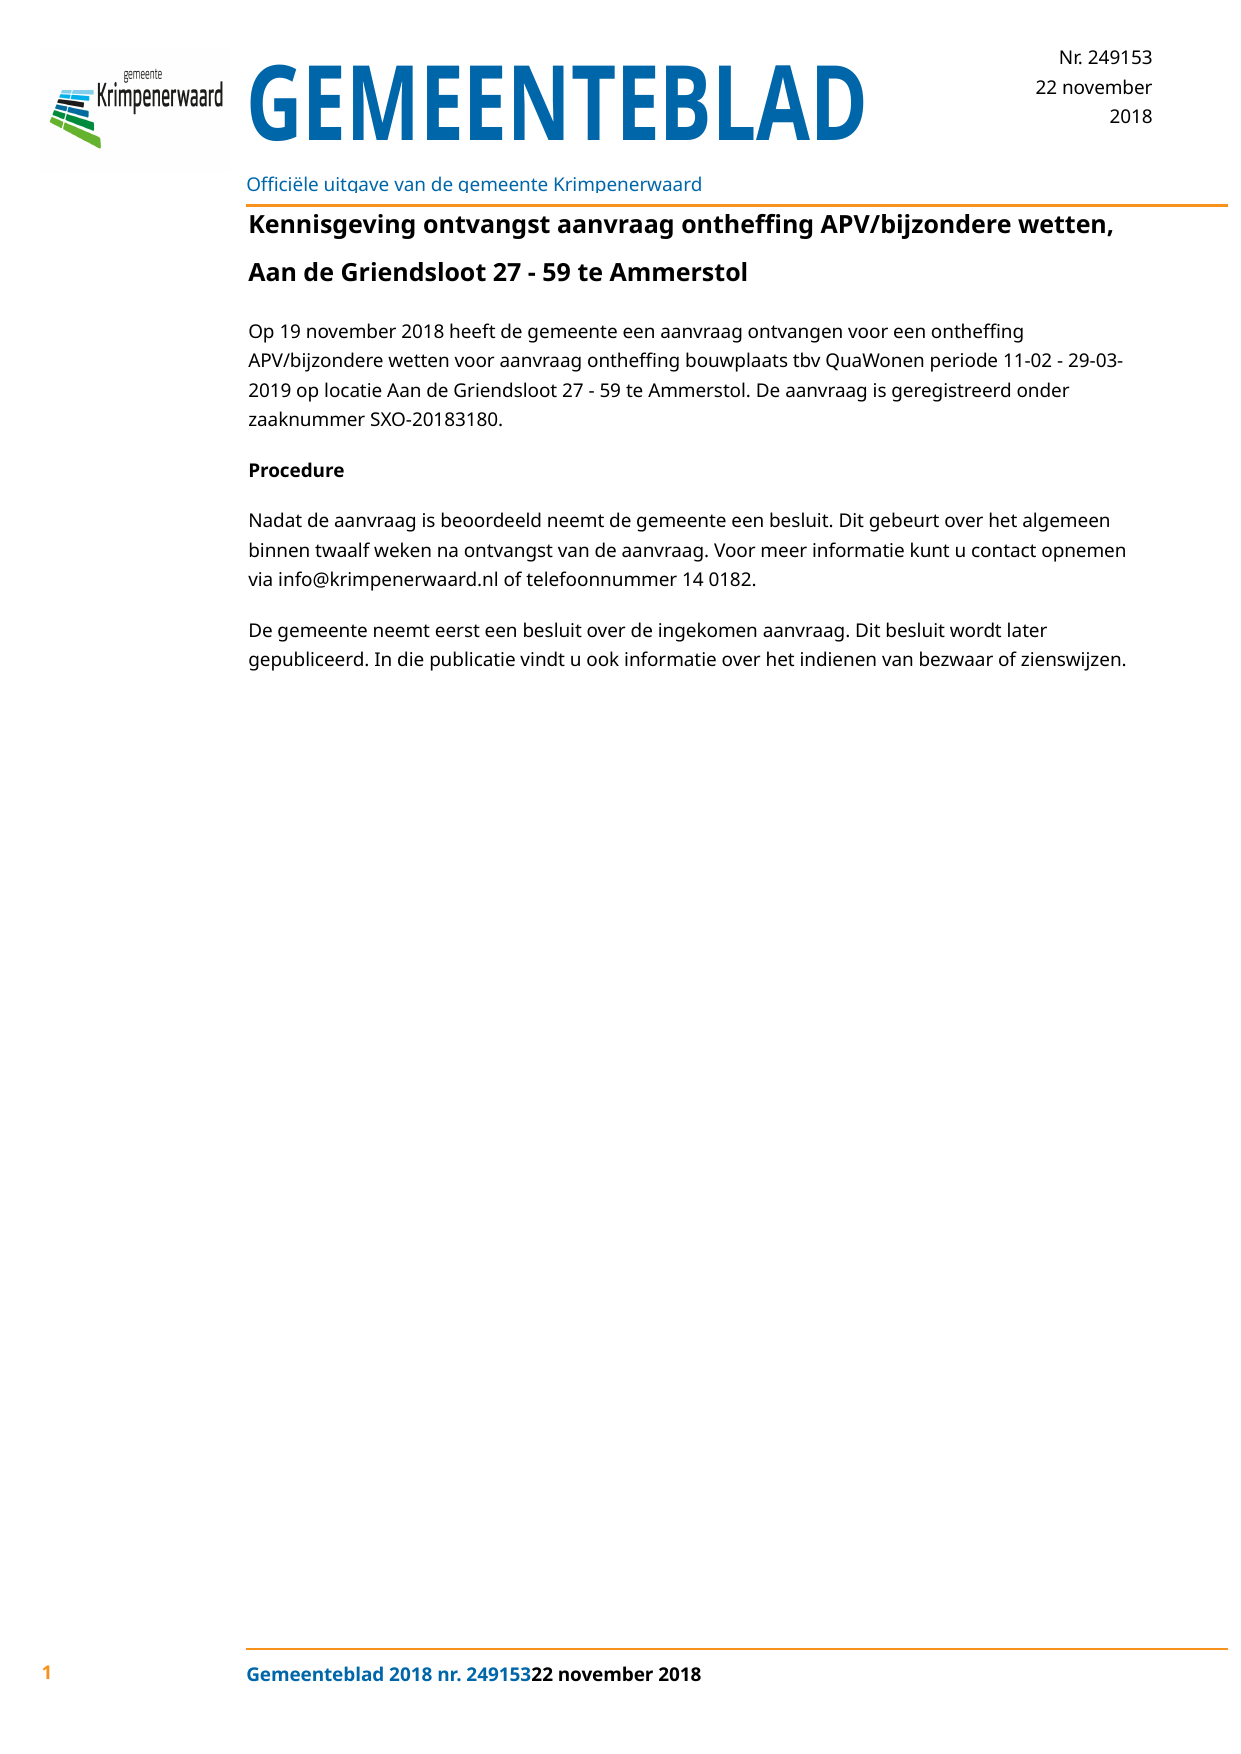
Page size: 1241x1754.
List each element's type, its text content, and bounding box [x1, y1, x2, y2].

text Procedure [248, 457, 1152, 483]
text De gemeente neemt eerst een besluit over de ingekomen aanvraag. Dit besluit wordt later gepubliceerd. In die publicatie vindt u ook informatie over het indienen van bezwaar of zienswijzen. [248, 617, 1152, 672]
picture [41, 47, 231, 172]
text Op 19 november 2018 heeft de gemeente een aanvraag ontvangen voor een ontheffing APV/bijzondere wetten voor aanvraag ontheffing bouwplaats tbv QuaWonen periode 11-02 - 29-03-2019 op locatie Aan de Griendsloot 27 - 59 te Ammerstol. De aanvraag is geregistreerd onder zaaknummer SXO-20183180. [248, 318, 1152, 432]
text Kennisgeving ontvangst aanvraag ontheffing APV/bijzondere wetten, Aan de Griendsloot 27 - 59 te Ammerstol [248, 207, 1152, 288]
text Nadat de aanvraag is beoordeeld neemt de gemeente een besluit. Dit gebeurt over het algemeen binnen twaalf weken na ontvangst van de aanvraag. Voor meer informatie kunt u contact opnemen via info@krimpenerwaard.nl of telefoonnummer 14 0182. [248, 507, 1152, 592]
